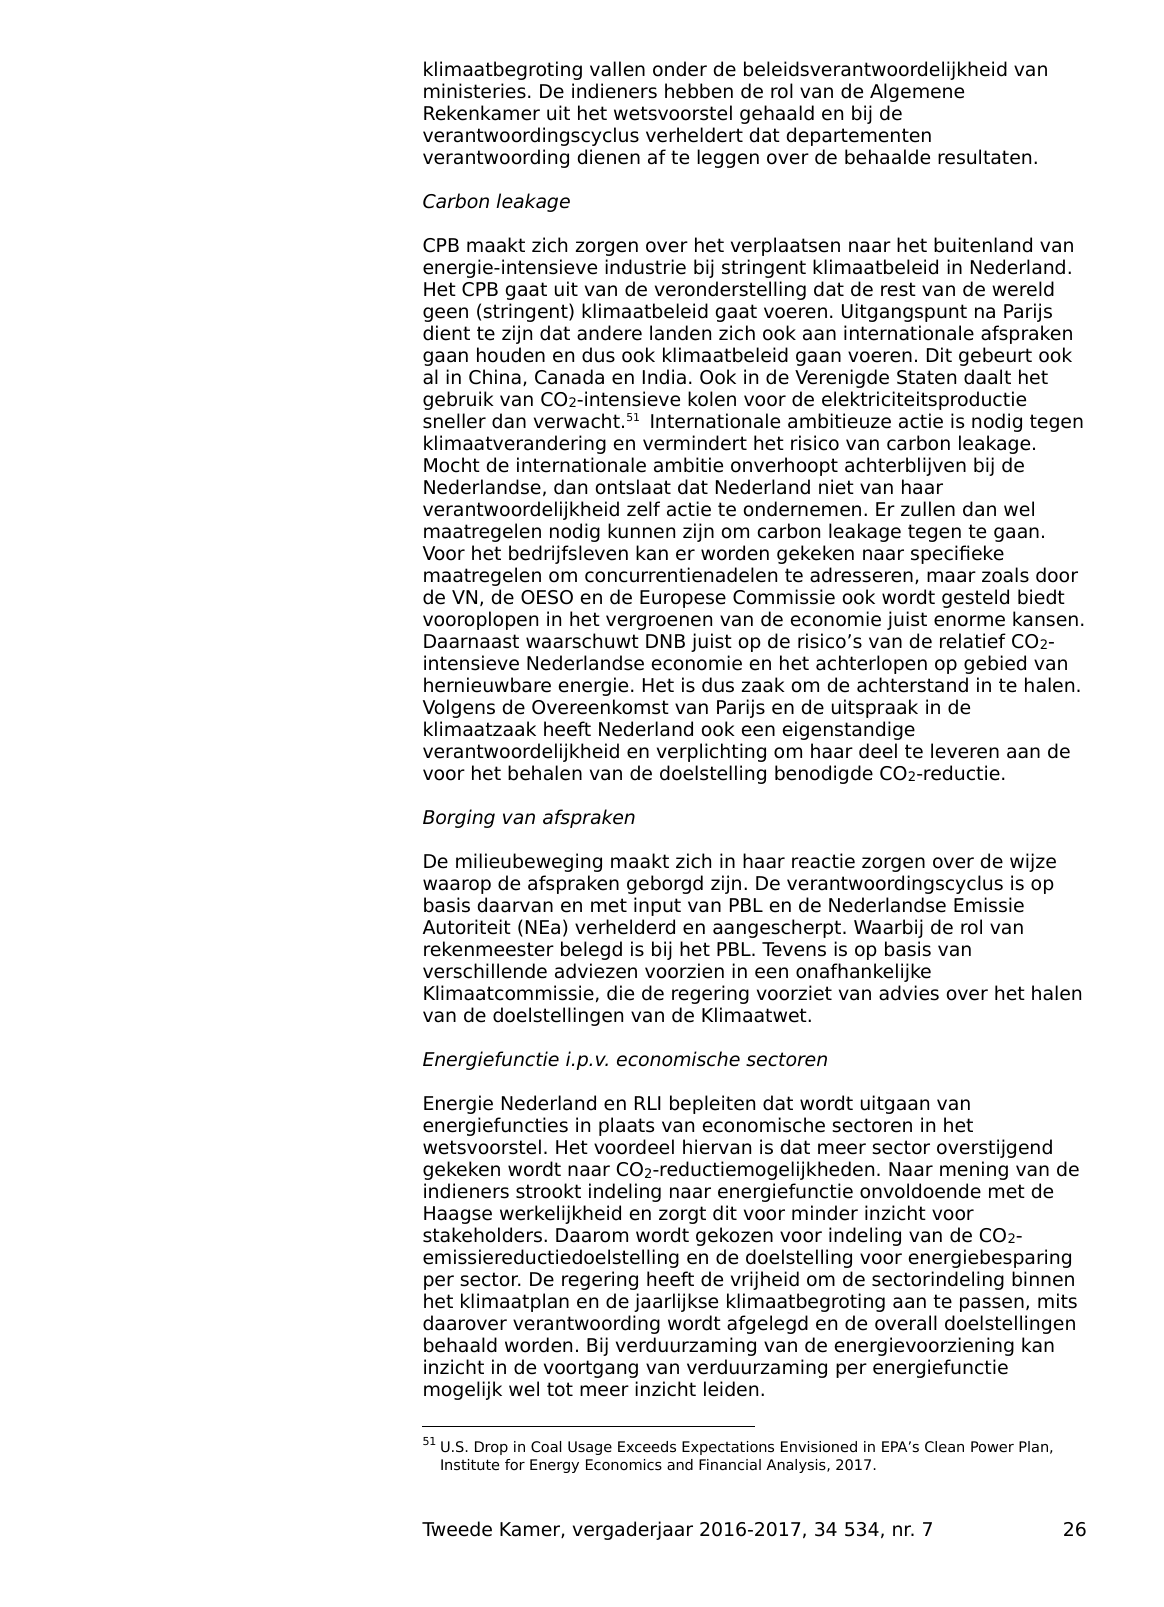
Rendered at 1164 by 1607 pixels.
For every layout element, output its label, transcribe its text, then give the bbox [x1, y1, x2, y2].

text CPB maakt zich zorgen over het verplaatsen naar het buitenland van energie-intensieve industrie bij stringent klimaatbeleid in Nederland. Het CPB gaat uit van de veronderstelling dat de rest van de wereld geen (stringent) klimaatbeleid gaat voeren. Uitgangspunt na Parijs dient te zijn dat andere landen zich ook aan internationale afspraken gaan houden en dus ook klimaatbeleid gaan voeren. Dit gebeurt ook al in China, Canada en India. Ook in de Verenigde Staten daalt het gebruik van CO2-intensieve kolen voor de elektriciteitsproductie sneller dan verwacht. Internationale ambitieuze actie is nodig tegen klimaatverandering en vermindert het risico van carbon leakage. Mocht de internationale ambitie onverhoopt achterblijven bij de Nederlandse, dan ontslaat dat Nederland niet van haar verantwoordelijkheid zelf actie te ondernemen. Er zullen dan wel maatregelen nodig kunnen zijn om carbon leakage tegen te gaan. Voor het bedrijfsleven kan er worden gekeken naar specifieke maatregelen om concurrentienadelen te adresseren, maar zoals door de VN, de OESO en de Europese Commissie ook wordt gesteld biedt vooroplopen in het vergroenen van de economie juist enorme kansen. Daarnaast waarschuwt DNB juist op de risico’s van de relatief CO2-intensieve Nederlandse economie en het achterlopen op gebied van hernieuwbare energie. Het is dus zaak om de achterstand in te halen. Volgens de Overeenkomst van Parijs en de uitspraak in de klimaatzaak heeft Nederland ook een eigenstandige verantwoordelijkheid en verplichting om haar deel te leveren aan de voor het behalen van de doelstelling benodigde CO2-reductie. [422, 235, 1087, 785]
text U.S. Drop in Coal Usage Exceeds Expectations Envisioned in EPA’s Clean Power Plan, Institute for Energy Economics and Financial Analysis, 2017. [422, 1435, 1087, 1474]
subtitle Borging van afspraken [422, 807, 1087, 829]
text De milieubeweging maakt zich in haar reactie zorgen over de wijze waarop de afspraken geborgd zijn. De verantwoordingscyclus is op basis daarvan en met input van PBL en de Nederlandse Emissie Autoriteit (NEa) verhelderd en aangescherpt. Waarbij de rol van rekenmeester belegd is bij het PBL. Tevens is op basis van verschillende adviezen voorzien in een onafhankelijke Klimaatcommissie, die de regering voorziet van advies over het halen van de doelstellingen van de Klimaatwet. [422, 851, 1087, 1027]
subtitle Carbon leakage [422, 191, 1087, 213]
text Energie Nederland en RLI bepleiten dat wordt uitgaan van energiefuncties in plaats van economische sectoren in het wetsvoorstel. Het voordeel hiervan is dat meer sector overstijgend gekeken wordt naar CO2-reductiemogelijkheden. Naar mening van de indieners strookt indeling naar energiefunctie onvoldoende met de Haagse werkelijkheid en zorgt dit voor minder inzicht voor stakeholders. Daarom wordt gekozen voor indeling van de CO2-emissiereductiedoelstelling en de doelstelling voor energiebesparing per sector. De regering heeft de vrijheid om de sectorindeling binnen het klimaatplan en de jaarlijkse klimaatbegroting aan te passen, mits daarover verantwoording wordt afgelegd en de overall doelstellingen behaald worden. Bij verduurzaming van de energievoorziening kan inzicht in de voortgang van verduurzaming per energiefunctie mogelijk wel tot meer inzicht leiden. [422, 1093, 1087, 1401]
text klimaatbegroting vallen onder de beleidsverantwoordelijkheid van ministeries. De indieners hebben de rol van de Algemene Rekenkamer uit het wetsvoorstel gehaald en bij de verantwoordingscyclus verheldert dat departementen verantwoording dienen af te leggen over de behaalde resultaten. [422, 59, 1087, 169]
subtitle Energiefunctie i.p.v. economische sectoren [422, 1049, 1087, 1071]
